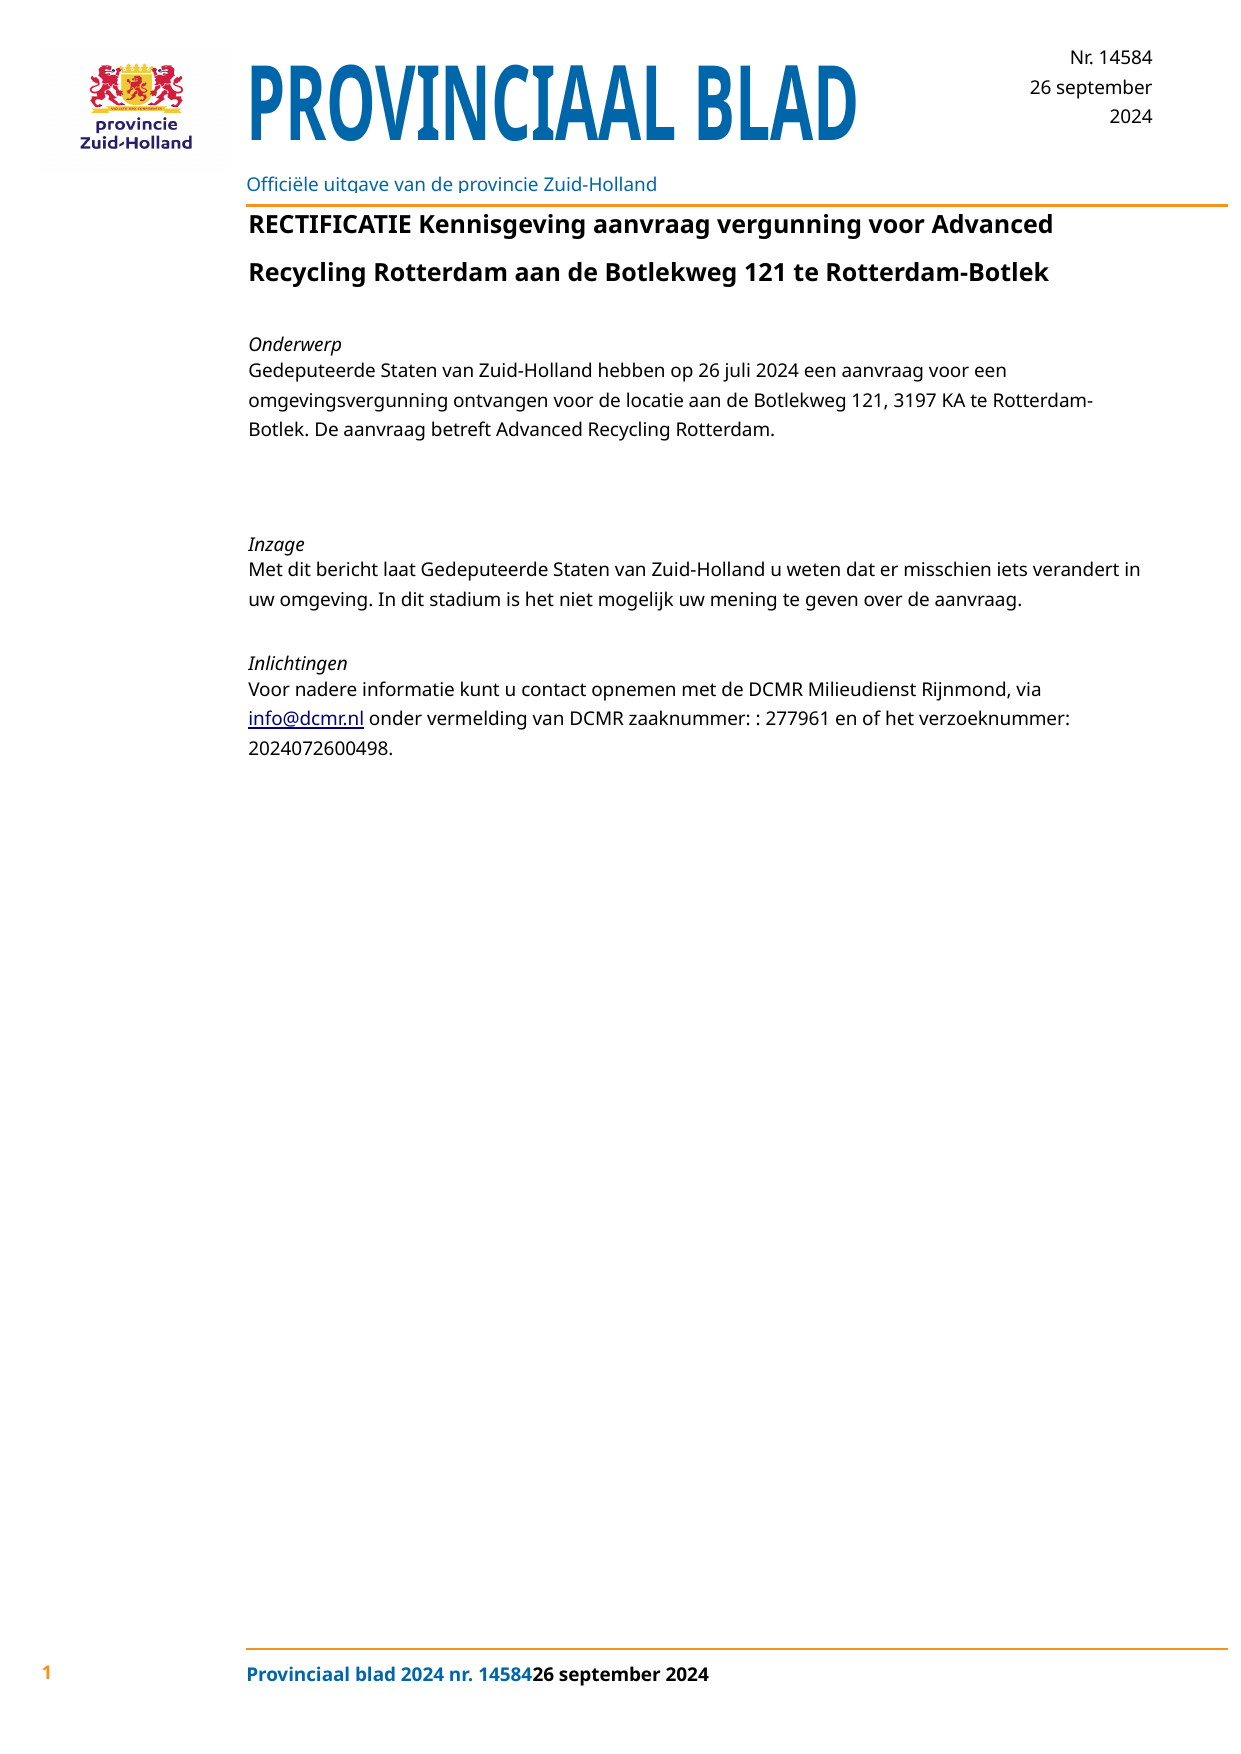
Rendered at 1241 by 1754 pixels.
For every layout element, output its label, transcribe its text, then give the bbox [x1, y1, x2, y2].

text Voor nadere informatie kunt u contact opnemen met de DCMR Milieudienst Rijnmond, via info@dcmr.nl onder vermelding van DCMR zaaknummer: : 277961 en of het verzoeknummer: 2024072600498. [248, 676, 1152, 761]
text Met dit bericht laat Gedeputeerde Staten van Zuid-Holland u weten dat er misschien iets verandert in uw omgeving. In dit stadium is het niet mogelijk uw mening te geven over de aanvraag. [248, 556, 1152, 612]
text RECTIFICATIE Kennisgeving aanvraag vergunning voor Advanced Recycling Rotterdam aan de Botlekweg 121 te Rotterdam-Botlek [248, 207, 1152, 288]
picture [41, 47, 231, 172]
text Inzage [248, 531, 1152, 556]
text Inlichtingen [248, 650, 1152, 676]
text Gedeputeerde Staten van Zuid-Holland hebben op 26 juli 2024 een aanvraag voor een omgevingsvergunning ontvangen voor de locatie aan de Botlekweg 121, 3197 KA te Rotterdam-Botlek. De aanvraag betreft Advanced Recycling Rotterdam. [248, 357, 1152, 442]
text Onderwerp [248, 331, 1152, 357]
